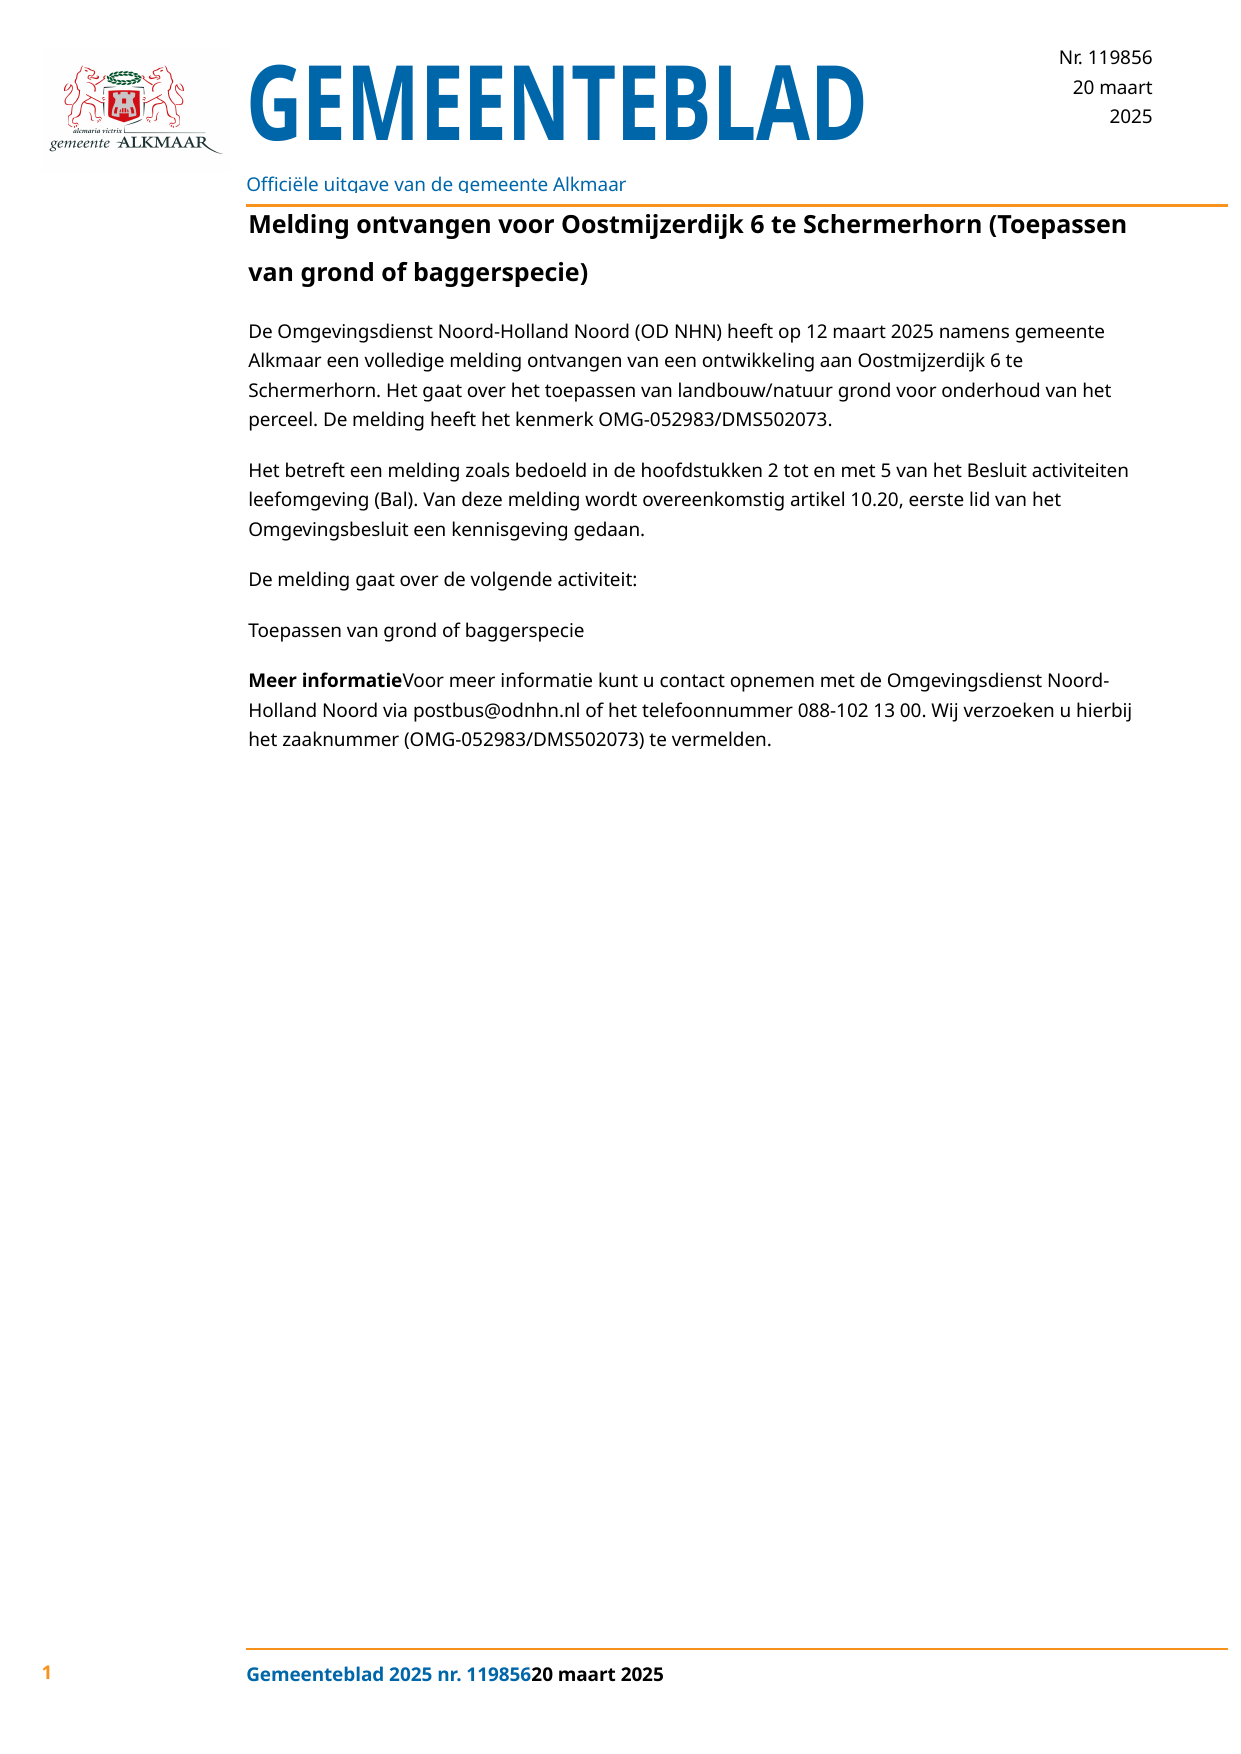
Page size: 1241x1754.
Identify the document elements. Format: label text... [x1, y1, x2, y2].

text Toepassen van grond of baggerspecie [248, 617, 1152, 643]
picture [41, 47, 231, 172]
text Melding ontvangen voor Oostmijzerdijk 6 te Schermerhorn (Toepassen van grond of baggerspecie) [248, 207, 1152, 288]
text Het betreft een melding zoals bedoeld in de hoofdstukken 2 tot en met 5 van het Besluit activiteiten leefomgeving (Bal). Van deze melding wordt overeenkomstig artikel 10.20, eerste lid van het Omgevingsbesluit een kennisgeving gedaan. [248, 457, 1152, 542]
text De Omgevingsdienst Noord-Holland Noord (OD NHN) heeft op 12 maart 2025 namens gemeente Alkmaar een volledige melding ontvangen van een ontwikkeling aan Oostmijzerdijk 6 te Schermerhorn. Het gaat over het toepassen van landbouw/natuur grond voor onderhoud van het perceel. De melding heeft het kenmerk OMG-052983/DMS502073. [248, 318, 1152, 432]
text De melding gaat over de volgende activiteit: [248, 567, 1152, 592]
text Meer informatieVoor meer informatie kunt u contact opnemen met de Omgevingsdienst Noord-Holland Noord via postbus@odnhn.nl of het telefoonnummer 088-102 13 00. Wij verzoeken u hierbij het zaaknummer (OMG-052983/DMS502073) te vermelden. [248, 667, 1152, 752]
